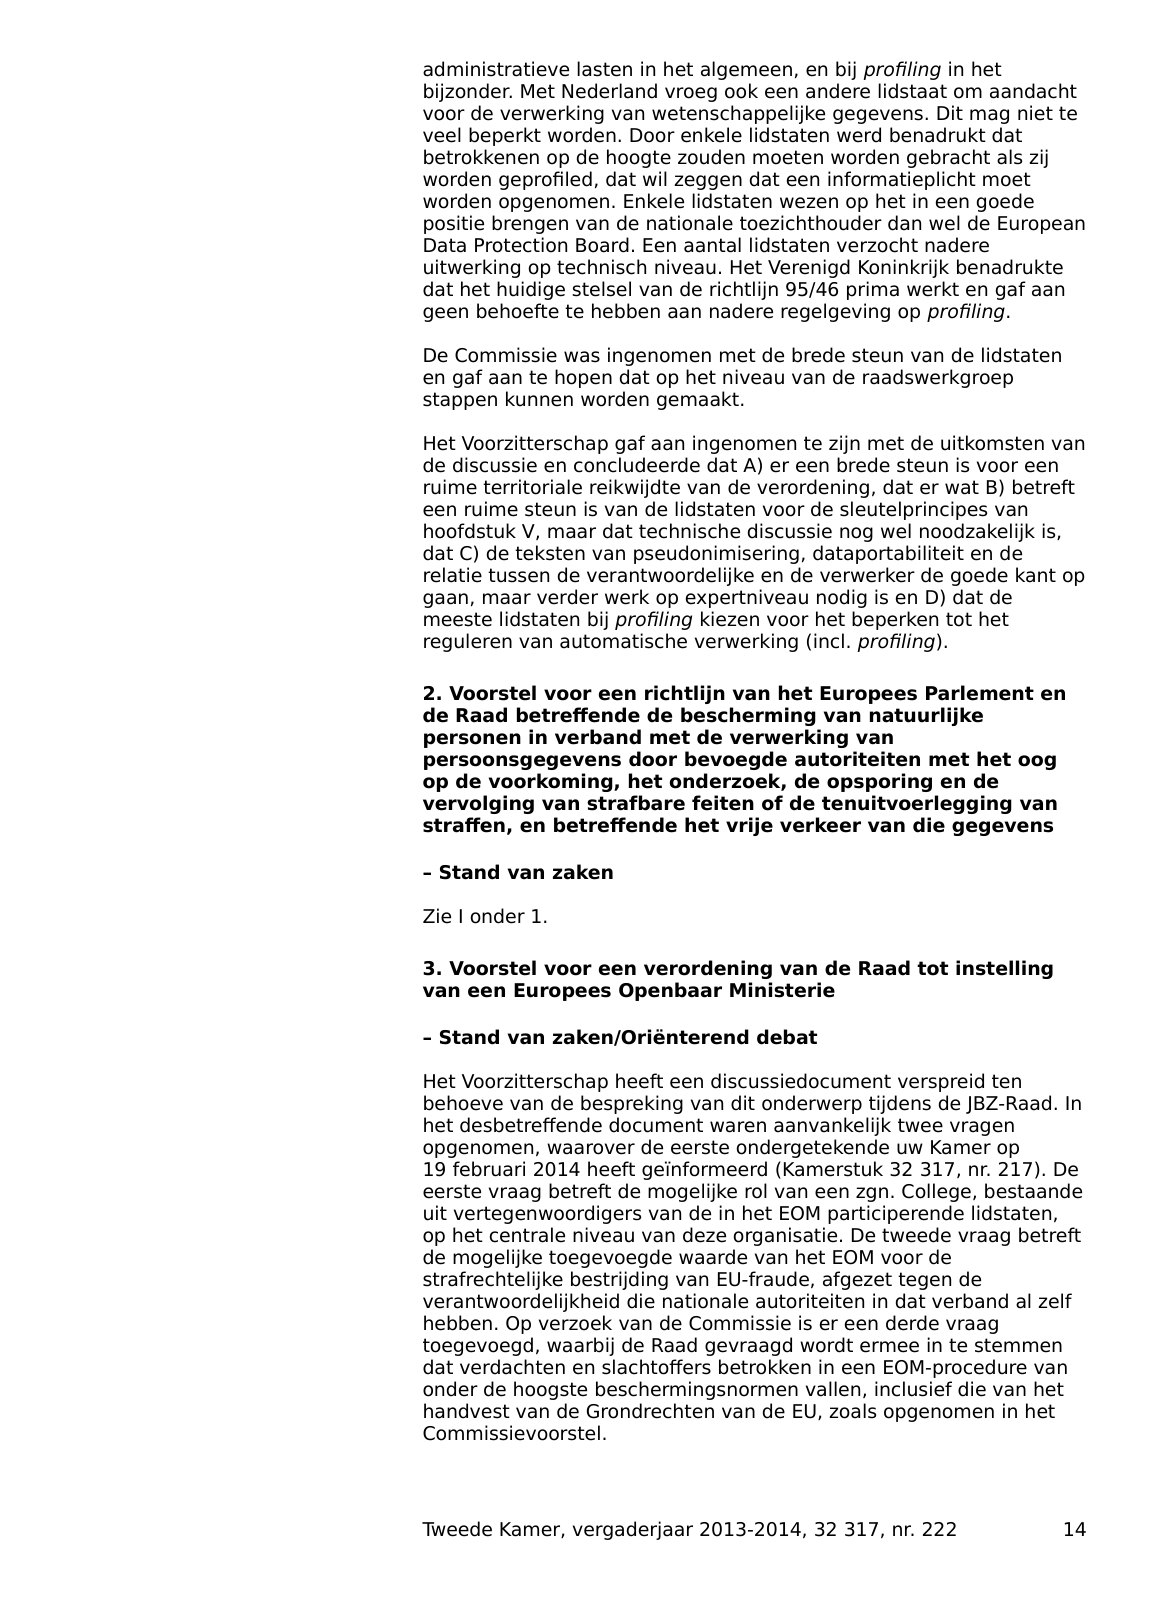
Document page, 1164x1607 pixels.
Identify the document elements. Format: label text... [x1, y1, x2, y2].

text administratieve lasten in het algemeen, en bij profiling in het bijzonder. Met Nederland vroeg ook een andere lidstaat om aandacht voor de verwerking van wetenschappelijke gegevens. Dit mag niet te veel beperkt worden. Door enkele lidstaten werd benadrukt dat betrokkenen op de hoogte zouden moeten worden gebracht als zij worden geprofiled, dat wil zeggen dat een informatieplicht moet worden opgenomen. Enkele lidstaten wezen op het in een goede positie brengen van de nationale toezichthouder dan wel de European Data Protection Board. Een aantal lidstaten verzocht nadere uitwerking op technisch niveau. Het Verenigd Koninkrijk benadrukte dat het huidige stelsel van de richtlijn 95/46 prima werkt en gaf aan geen behoefte te hebben aan nadere regelgeving op profiling. [422, 59, 1087, 323]
text – Stand van zaken [422, 862, 1087, 884]
subtitle 3. Voorstel voor een verordening van de Raad tot instelling van een Europees Openbaar Ministerie [422, 958, 1087, 1002]
text Zie I onder 1. [422, 906, 1087, 928]
text Het Voorzitterschap gaf aan ingenomen te zijn met de uitkomsten van de discussie en concludeerde dat A) er een brede steun is voor een ruime territoriale reikwijdte van de verordening, dat er wat B) betreft een ruime steun is van de lidstaten voor de sleutelprincipes van hoofdstuk V, maar dat technische discussie nog wel noodzakelijk is, dat C) de teksten van pseudonimisering, dataportabiliteit en de relatie tussen de verantwoordelijke en de verwerker de goede kant op gaan, maar verder werk op expertniveau nodig is en D) dat de meeste lidstaten bij profiling kiezen voor het beperken tot het reguleren van automatische verwerking (incl. profiling). [422, 433, 1087, 653]
text De Commissie was ingenomen met de brede steun van de lidstaten en gaf aan te hopen dat op het niveau van de raadswerkgroep stappen kunnen worden gemaakt. [422, 345, 1087, 411]
text Het Voorzitterschap heeft een discussiedocument verspreid ten behoeve van de bespreking van dit onderwerp tijdens de JBZ-Raad. In het desbetreffende document waren aanvankelijk twee vragen opgenomen, waarover de eerste ondergetekende uw Kamer op 19 februari 2014 heeft geïnformeerd (Kamerstuk 32 317, nr. 217). De eerste vraag betreft de mogelijke rol van een zgn. College, bestaande uit vertegenwoordigers van de in het EOM participerende lidstaten, op het centrale niveau van deze organisatie. De tweede vraag betreft de mogelijke toegevoegde waarde van het EOM voor de strafrechtelijke bestrijding van EU-fraude, afgezet tegen de verantwoordelijkheid die nationale autoriteiten in dat verband al zelf hebben. Op verzoek van de Commissie is er een derde vraag toegevoegd, waarbij de Raad gevraagd wordt ermee in te stemmen dat verdachten en slachtoffers betrokken in een EOM-procedure van onder de hoogste beschermingsnormen vallen, inclusief die van het handvest van de Grondrechten van de EU, zoals opgenomen in het Commissievoorstel. [422, 1071, 1087, 1445]
subtitle 2. Voorstel voor een richtlijn van het Europees Parlement en de Raad betreffende de bescherming van natuurlijke personen in verband met de verwerking van persoonsgegevens door bevoegde autoriteiten met het oog op de voorkoming, het onderzoek, de opsporing en de vervolging van strafbare feiten of de tenuitvoerlegging van straffen, en betreffende het vrije verkeer van die gegevens [422, 683, 1087, 837]
text – Stand van zaken/Oriënterend debat [422, 1027, 1087, 1049]
